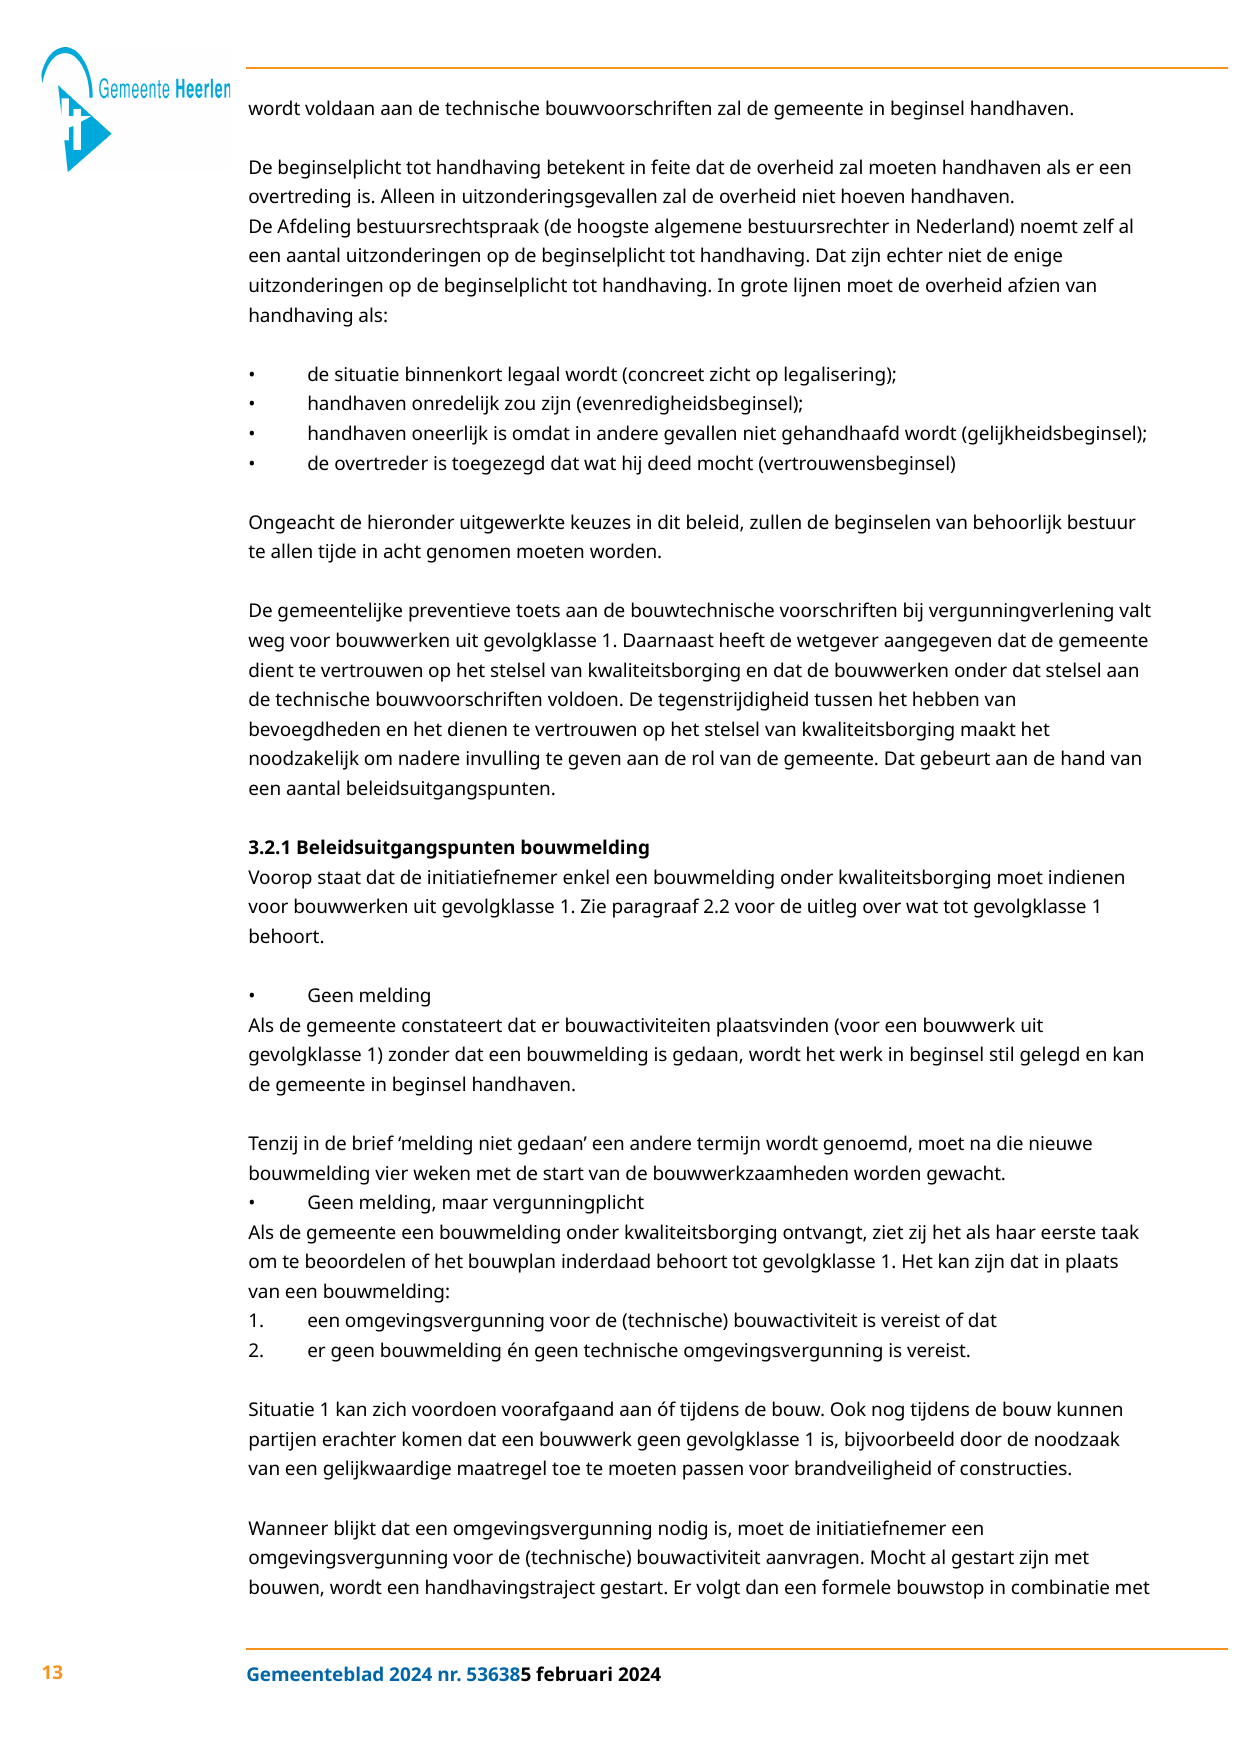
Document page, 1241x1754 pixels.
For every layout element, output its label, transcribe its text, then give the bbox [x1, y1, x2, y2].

text 3.2.1 Beleidsuitgangspunten bouwmelding [248, 834, 1152, 860]
text Ongeacht de hieronder uitgewerkte keuzes in dit beleid, zullen de beginselen van behoorlijk bestuur te allen tijde in acht genomen moeten worden. [248, 509, 1152, 564]
text Wanneer blijkt dat een omgevingsvergunning nodig is, moet de initiatiefnemer een omgevingsvergunning voor de (technische) bouwactiviteit aanvragen. Mocht al gestart zijn met bouwen, wordt een handhavingstraject gestart. Er volgt dan een formele bouwstop in combinatie met [248, 1515, 1152, 1600]
picture [41, 47, 59, 70]
list handhaven oneerlijk is omdat in andere gevallen niet gehandhaafd wordt (gelijkheidsbeginsel); [248, 420, 1152, 446]
list er geen bouwmelding én geen technische omgevingsvergunning is vereist. [248, 1337, 1152, 1363]
list een omgevingsvergunning voor de (technische) bouwactiviteit is vereist of dat [248, 1308, 1152, 1333]
list handhaven onredelijk zou zijn (evenredigheidsbeginsel); [248, 391, 1152, 416]
text Tenzij in de brief ‘melding niet gedaan’ een andere termijn wordt genoemd, moet na die nieuwe bouwmelding vier weken met de start van de bouwwerkzaamheden worden gewacht. [248, 1130, 1152, 1186]
list Geen melding, maar vergunningplicht [248, 1189, 1152, 1215]
list de overtreder is toegezegd dat wat hij deed mocht (vertrouwensbeginsel) [248, 450, 1152, 476]
text Als de gemeente een bouwmelding onder kwaliteitsborging ontvangt, ziet zij het als haar eerste taak om te beoordelen of het bouwplan inderdaad behoort tot gevolgklasse 1. Het kan zijn dat in plaats van een bouwmelding: [248, 1219, 1152, 1304]
text De beginselplicht tot handhaving betekent in feite dat de overheid zal moeten handhaven als er een overtreding is. Alleen in uitzonderingsgevallen zal de overheid niet hoeven handhaven. [248, 154, 1152, 209]
list Geen melding [248, 982, 1152, 1008]
text Situatie 1 kan zich voordoen voorafgaand aan óf tijdens de bouw. Ook nog tijdens de bouw kunnen partijen erachter komen dat een bouwwerk geen gevolgklasse 1 is, bijvoorbeeld door de noodzaak van een gelijkwaardige maatregel toe te moeten passen voor brandveiligheid of constructies. [248, 1396, 1152, 1481]
text Als de gemeente constateert dat er bouwactiviteiten plaatsvinden (voor een bouwwerk uit gevolgklasse 1) zonder dat een bouwmelding is gedaan, wordt het werk in beginsel stil gelegd en kan de gemeente in beginsel handhaven. [248, 1012, 1152, 1097]
text De Afdeling bestuursrechtspraak (de hoogste algemene bestuursrechter in Nederland) noemt zelf al een aantal uitzonderingen op de beginselplicht tot handhaving. Dat zijn echter niet de enige uitzonderingen op de beginselplicht tot handhaving. In grote lijnen moet de overheid afzien van handhaving als: [248, 213, 1152, 328]
text wordt voldaan aan de technische bouwvoorschriften zal de gemeente in beginsel handhaven. [248, 95, 1152, 121]
text De gemeentelijke preventieve toets aan de bouwtechnische voorschriften bij vergunningverlening valt weg voor bouwwerken uit gevolgklasse 1. Daarnaast heeft de wetgever aangegeven dat de gemeente dient te vertrouwen op het stelsel van kwaliteitsborging en dat de bouwwerken onder dat stelsel aan de technische bouwvoorschriften voldoen. De tegenstrijdigheid tussen het hebben van bevoegdheden en het dienen te vertrouwen op het stelsel van kwaliteitsborging maakt het noodzakelijk om nadere invulling te geven aan de rol van de gemeente. Dat gebeurt aan de hand van een aantal beleidsuitgangspunten. [248, 598, 1152, 801]
text Voorop staat dat de initiatiefnemer enkel een bouwmelding onder kwaliteitsborging moet indienen voor bouwwerken uit gevolgklasse 1. Zie paragraaf 2.2 voor de uitleg over wat tot gevolgklasse 1 behoort. [248, 864, 1152, 949]
list de situatie binnenkort legaal wordt (concreet zicht op legalisering); [248, 361, 1152, 387]
picture [41, 47, 231, 172]
